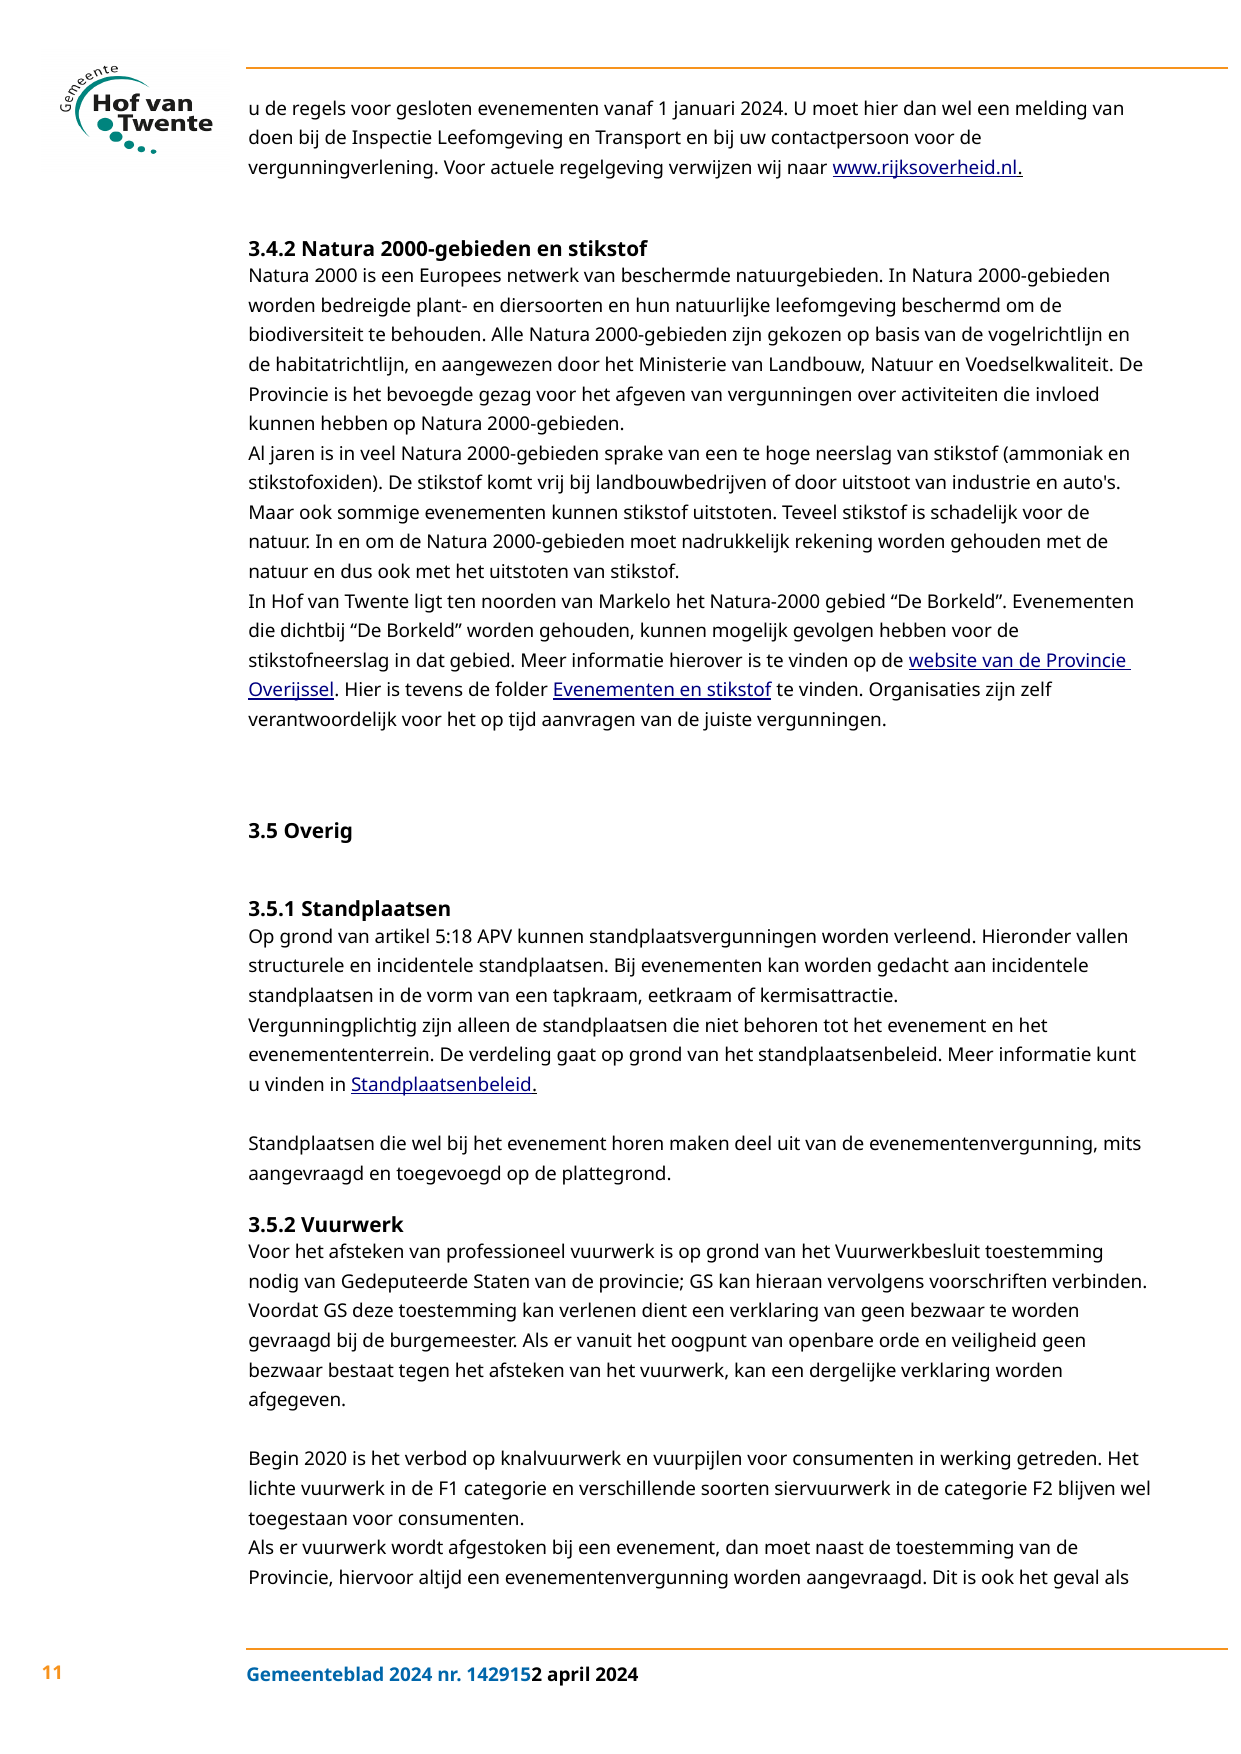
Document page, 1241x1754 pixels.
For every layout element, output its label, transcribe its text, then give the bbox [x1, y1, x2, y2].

text Standplaatsen die wel bij het evenement horen maken deel uit van de evenementenvergunning, mits aangevraagd en toegevoegd op de plattegrond. [248, 1130, 1152, 1185]
text Begin 2020 is het verbod op knalvuurwerk en vuurpijlen voor consumenten in werking getreden. Het lichte vuurwerk in de F1 categorie en verschillende soorten siervuurwerk in de categorie F2 blijven wel toegestaan voor consumenten. [248, 1446, 1152, 1531]
text 3.4.2 Natura 2000-gebieden en stikstof [248, 234, 1152, 262]
text Voor het afsteken van professioneel vuurwerk is op grond van het Vuurwerkbesluit toestemming nodig van Gedeputeerde Staten van de provincie; GS kan hieraan vervolgens voorschriften verbinden. Voordat GS deze toestemming kan verlenen dient een verklaring van geen bezwaar te worden gevraagd bij de burgemeester. Als er vanuit het oogpunt van openbare orde en veiligheid geen bezwaar bestaat tegen het afsteken van het vuurwerk, kan een dergelijke verklaring worden afgegeven. [248, 1238, 1152, 1412]
text Op grond van artikel 5:18 APV kunnen standplaatsvergunningen worden verleend. Hieronder vallen structurele en incidentele standplaatsen. Bij evenementen kan worden gedacht aan incidentele standplaatsen in de vorm van een tapkraam, eetkraam of kermisattractie. [248, 923, 1152, 1008]
text Als er vuurwerk wordt afgestoken bij een evenement, dan moet naast de toestemming van de Provincie, hiervoor altijd een evenementenvergunning worden aangevraagd. Dit is ook het geval als [248, 1534, 1152, 1590]
text Al jaren is in veel Natura 2000-gebieden sprake van een te hoge neerslag van stikstof (ammoniak en stikstofoxiden). De stikstof komt vrij bij landbouwbedrijven of door uitstoot van industrie en auto's. Maar ook sommige evenementen kunnen stikstof uitstoten. Teveel stikstof is schadelijk voor de natuur. In en om de Natura 2000-gebieden moet nadrukkelijk rekening worden gehouden met de natuur en dus ook met het uitstoten van stikstof. [248, 440, 1152, 584]
text Vergunningplichtig zijn alleen de standplaatsen die niet behoren tot het evenement en het evenemententerrein. De verdeling gaat op grond van het standplaatsenbeleid. Meer informatie kunt u vinden in Standplaatsenbeleid. [248, 1012, 1152, 1097]
text 3.5.2 Vuurwerk [248, 1210, 1152, 1238]
picture [41, 47, 231, 172]
text 3.5 Overig [248, 816, 1152, 844]
text In Hof van Twente ligt ten noorden van Markelo het Natura-2000 gebied “De Borkeld”. Evenementen die dichtbij “De Borkeld” worden gehouden, kunnen mogelijk gevolgen hebben voor de stikstofneerslag in dat gebied. Meer informatie hierover is te vinden op de website van de Provincie Overijssel. Hier is tevens de folder Evenementen en stikstof te vinden. Organisaties zijn zelf verantwoordelijk voor het op tijd aanvragen van de juiste vergunningen. [248, 588, 1152, 732]
text u de regels voor gesloten evenementen vanaf 1 januari 2024. U moet hier dan wel een melding van doen bij de Inspectie Leefomgeving en Transport en bij uw contactpersoon voor de vergunningverlening. Voor actuele regelgeving verwijzen wij naar www.rijksoverheid.nl. [248, 95, 1152, 180]
text Natura 2000 is een Europees netwerk van beschermde natuurgebieden. In Natura 2000-gebieden worden bedreigde plant- en diersoorten en hun natuurlijke leefomgeving beschermd om de biodiversiteit te behouden. Alle Natura 2000-gebieden zijn gekozen op basis van de vogelrichtlijn en de habitatrichtlijn, en aangewezen door het Ministerie van Landbouw, Natuur en Voedselkwaliteit. De Provincie is het bevoegde gezag voor het afgeven van vergunningen over activiteiten die invloed kunnen hebben op Natura 2000-gebieden. [248, 262, 1152, 436]
text 3.5.1 Standplaatsen [248, 894, 1152, 923]
